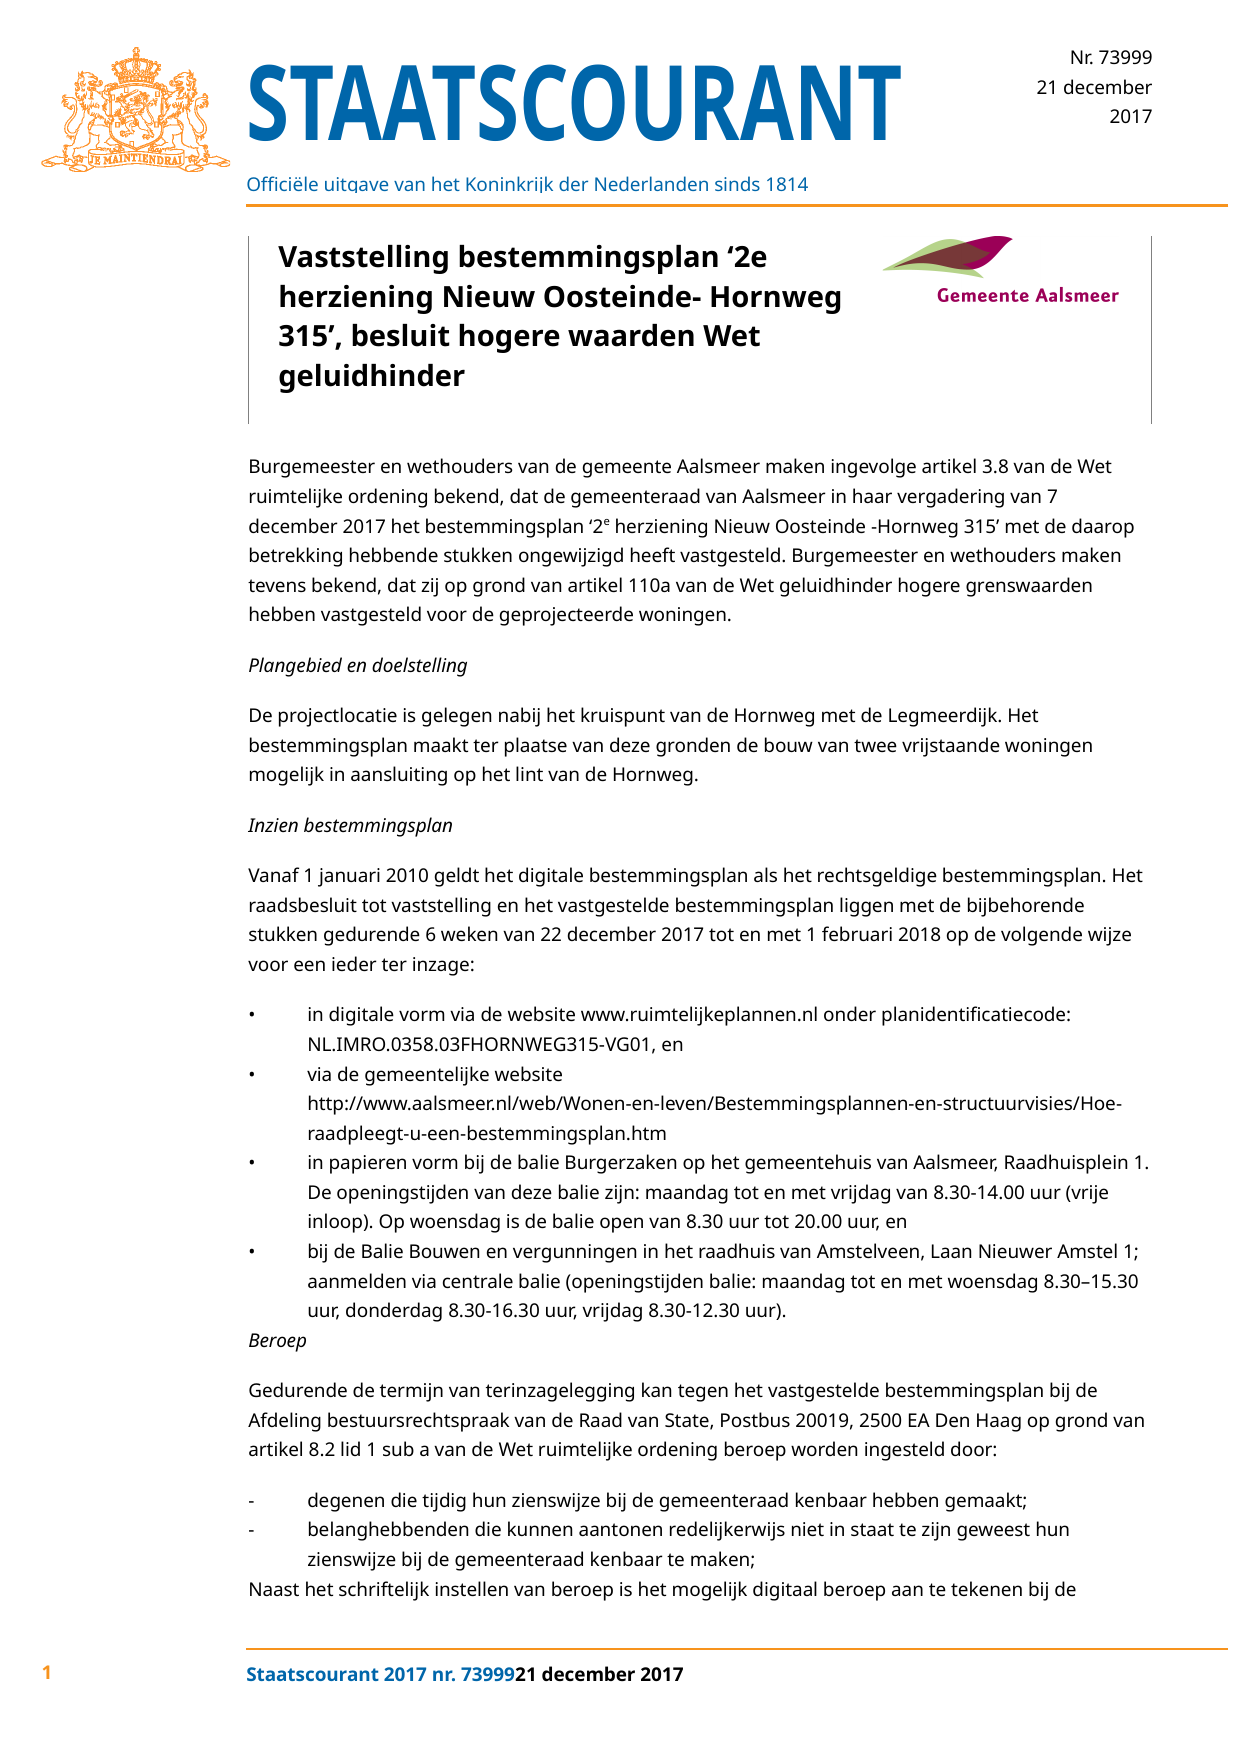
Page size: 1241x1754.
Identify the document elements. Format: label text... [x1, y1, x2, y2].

list via de gemeentelijke website http://www.aalsmeer.nl/web/Wonen-en-leven/Bestemmingsplannen-en-structuurvisies/Hoe-raadpleegt-u-een-bestemmingsplan.htm [248, 1061, 1152, 1146]
text Beroep [248, 1327, 1152, 1353]
table_header Vaststelling bestemmingsplan ‘2e herziening Nieuw Oosteinde- Hornweg 315’, besluit hogere waarden Wet geluidhinder [249, 236, 850, 424]
list bij de Balie Bouwen en vergunningen in het raadhuis van Amstelveen, Laan Nieuwer Amstel 1; aanmelden via centrale balie (openingstijden balie: maandag tot en met woensdag 8.30–15.30 uur, donderdag 8.30-16.30 uur, vrijdag 8.30-12.30 uur). [248, 1238, 1152, 1323]
list in papieren vorm bij de balie Burgerzaken op het gemeentehuis van Aalsmeer, Raadhuisplein 1. De openingstijden van deze balie zijn: maandag tot en met vrijdag van 8.30-14.00 uur (vrije inloop). Op woensdag is de balie open van 8.30 uur tot 20.00 uur, en [248, 1149, 1152, 1234]
list belanghebbenden die kunnen aantonen redelijkerwijs niet in staat te zijn geweest hun zienswijze bij de gemeenteraad kenbaar te maken; [248, 1517, 1152, 1572]
picture [41, 47, 231, 172]
text De projectlocatie is gelegen nabij het kruispunt van de Hornweg met de Legmeerdijk. Het bestemmingsplan maakt ter plaatse van deze gronden de bouw van twee vrijstaande woningen mogelijk in aansluiting op het lint van de Hornweg. [248, 702, 1152, 787]
text Gedurende de termijn van terinzagelegging kan tegen het vastgestelde bestemmingsplan bij de Afdeling bestuursrechtspraak van de Raad van State, Postbus 20019, 2500 EA Den Haag op grond van artikel 8.2 lid 1 sub a van de Wet ruimtelijke ordening beroep worden ingesteld door: [248, 1377, 1152, 1462]
text Plangebied en doelstelling [248, 652, 1152, 678]
list degenen die tijdig hun zienswijze bij de gemeenteraad kenbaar hebben gemaakt; [248, 1487, 1152, 1513]
text Naast het schriftelijk instellen van beroep is het mogelijk digitaal beroep aan te tekenen bij de [248, 1576, 1152, 1601]
text Vanaf 1 januari 2010 geldt het digitale bestemmingsplan als het rechtsgeldige bestemmingsplan. Het raadsbesluit tot vaststelling en het vastgestelde bestemmingsplan liggen met de bijbehorende stukken gedurende 6 weken van 22 december 2017 tot en met 1 februari 2018 op de volgende wijze voor een ieder ter inzage: [248, 862, 1152, 977]
picture [882, 236, 1119, 302]
list in digitale vorm via de website www.ruimtelijkeplannen.nl onder planidentificatiecode: NL.IMRO.0358.03FHORNWEG315-VG01, en [248, 1002, 1152, 1057]
text Burgemeester en wethouders van de gemeente Aalsmeer maken ingevolge artikel 3.8 van de Wet ruimtelijke ordening bekend, dat de gemeenteraad van Aalsmeer in haar vergadering van 7 december 2017 het bestemmingsplan ‘2e herziening Nieuw Oosteinde -Hornweg 315’ met de daarop betrekking hebbende stukken ongewijzigd heeft vastgesteld. Burgemeester en wethouders maken tevens bekend, dat zij op grond van artikel 110a van de Wet geluidhinder hogere grenswaarden hebben vastgesteld voor de geprojecteerde woningen. [248, 454, 1152, 627]
text Inzien bestemmingsplan [248, 812, 1152, 838]
table_header [850, 236, 1151, 424]
